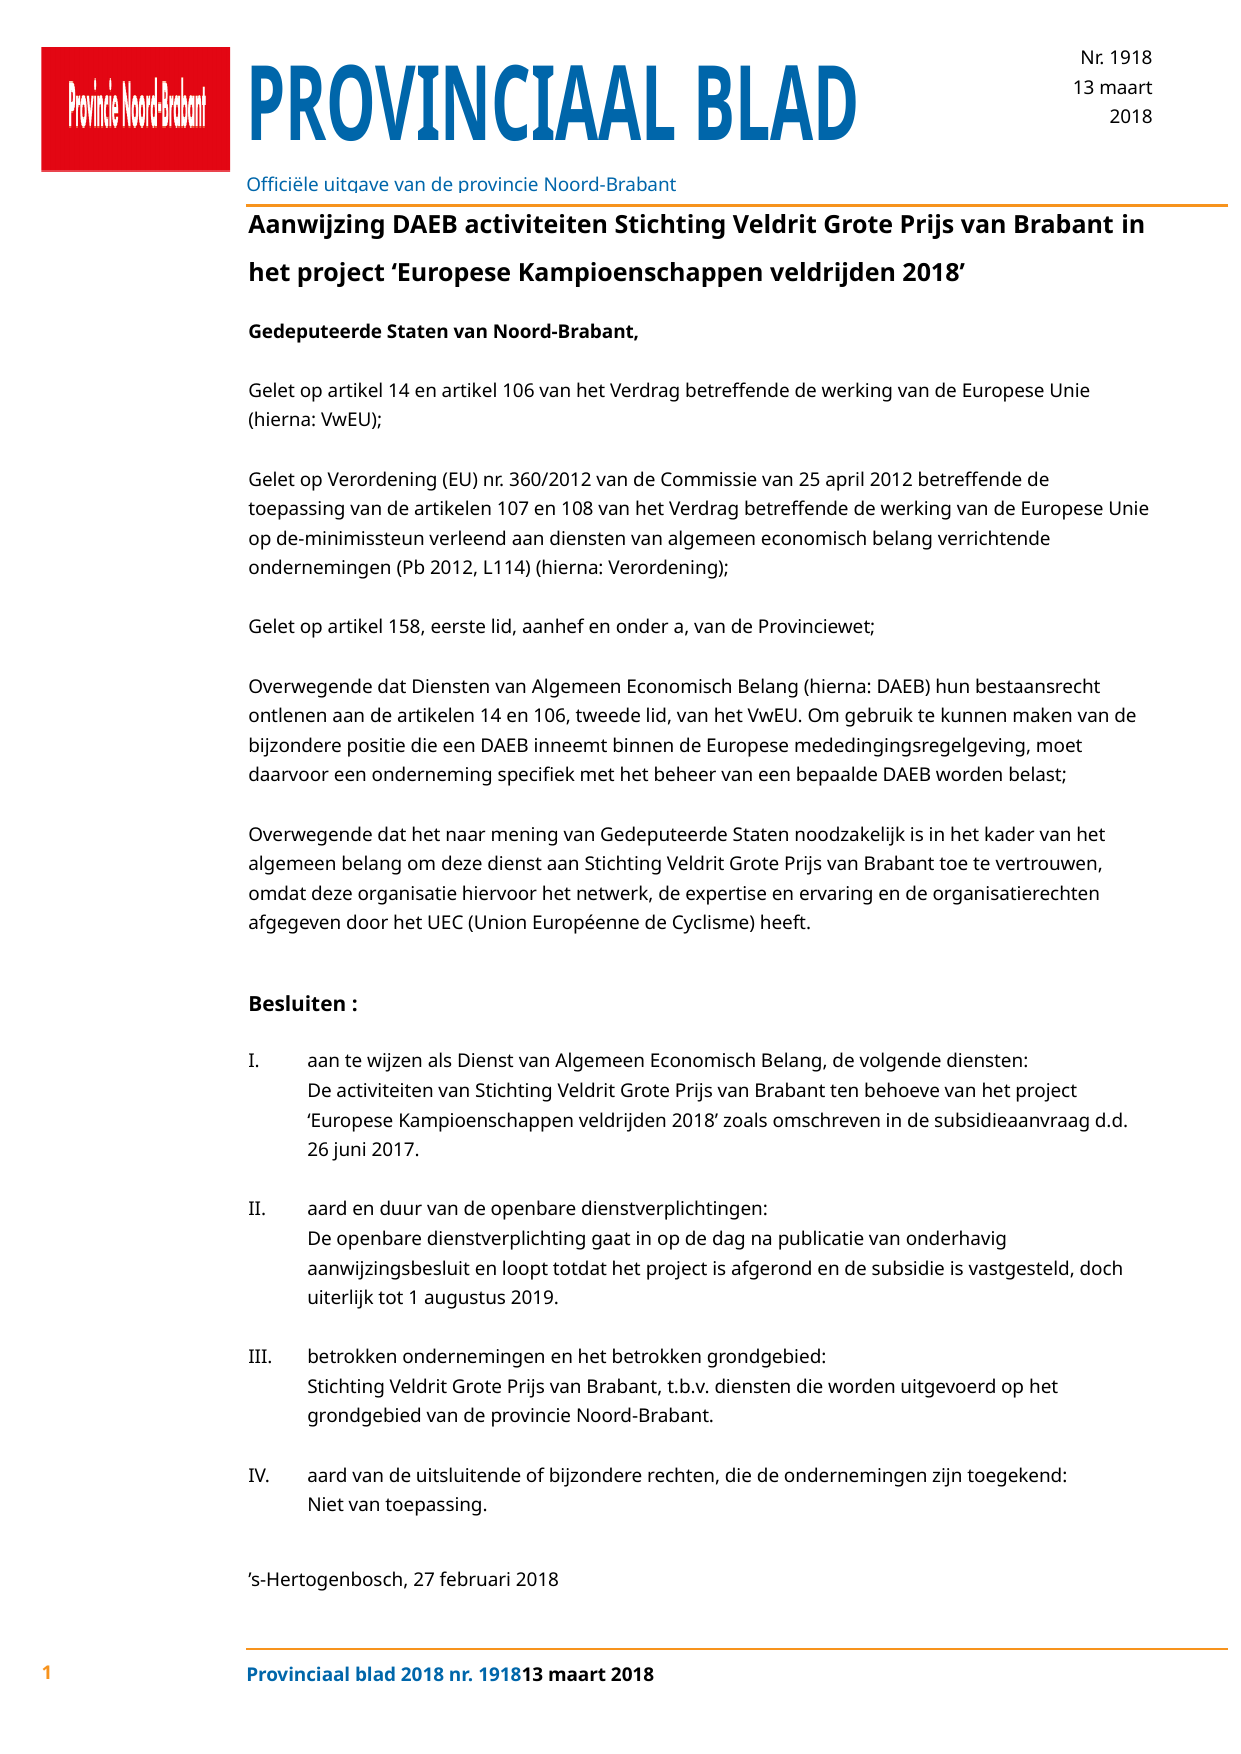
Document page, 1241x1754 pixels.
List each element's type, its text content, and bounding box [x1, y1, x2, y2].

list De activiteiten van Stichting Veldrit Grote Prijs van Brabant ten behoeve van het project ‘Europese Kampioenschappen veldrijden 2018’ zoals omschreven in de subsidieaanvraag d.d. 26 juni 2017. [248, 1077, 1152, 1162]
list betrokken ondernemingen en het betrokken grondgebied: [248, 1343, 1152, 1369]
text Gelet op Verordening (EU) nr. 360/2012 van de Commissie van 25 april 2012 betreffende de toepassing van de artikelen 107 en 108 van het Verdrag betreffende de werking van de Europese Unie op de-minimissteun verleend aan diensten van algemeen economisch belang verrichtende ondernemingen (Pb 2012, L114) (hierna: Verordening); [248, 466, 1152, 580]
text Overwegende dat Diensten van Algemeen Economisch Belang (hierna: DAEB) hun bestaansrecht ontlenen aan de artikelen 14 en 106, tweede lid, van het VwEU. Om gebruik te kunnen maken van de bijzondere positie die een DAEB inneemt binnen de Europese mededingingsregelgeving, moet daarvoor een onderneming specifiek met het beheer van een bepaalde DAEB worden belast; [248, 673, 1152, 787]
list aan te wijzen als Dienst van Algemeen Economisch Belang, de volgende diensten: [248, 1048, 1152, 1073]
text Gedeputeerde Staten van Noord-Brabant, [248, 318, 1152, 344]
list aard van de uitsluitende of bijzondere rechten, die de ondernemingen zijn toegekend: [248, 1462, 1152, 1487]
list De openbare dienstverplichting gaat in op de dag na publicatie van onderhavig aanwijzingsbesluit en loopt totdat het project is afgerond en de subsidie is vastgesteld, doch uiterlijk tot 1 augustus 2019. [248, 1225, 1152, 1310]
text Gelet op artikel 14 en artikel 106 van het Verdrag betreffende de werking van de Europese Unie (hierna: VwEU); [248, 377, 1152, 432]
text ’s-Hertogenbosch, 27 februari 2018 [248, 1571, 1152, 1591]
text Gelet op artikel 158, eerste lid, aanhef en onder a, van de Provinciewet; [248, 614, 1152, 639]
text Overwegende dat het naar mening van Gedeputeerde Staten noodzakelijk is in het kader van het algemeen belang om deze dienst aan Stichting Veldrit Grote Prijs van Brabant toe te vertrouwen, omdat deze organisatie hiervoor het netwerk, de expertise en ervaring en de organisatierechten afgegeven door het UEC (Union Européenne de Cyclisme) heeft. [248, 821, 1152, 935]
text Besluiten : [248, 989, 1152, 1018]
picture [41, 47, 231, 172]
text Aanwijzing DAEB activiteiten Stichting Veldrit Grote Prijs van Brabant in het project ‘Europese Kampioenschappen veldrijden 2018’ [248, 207, 1152, 288]
list Niet van toepassing. [248, 1491, 1152, 1517]
list Stichting Veldrit Grote Prijs van Brabant, t.b.v. diensten die worden uitgevoerd op het grondgebied van de provincie Noord-Brabant. [248, 1373, 1152, 1428]
list aard en duur van de openbare dienstverplichtingen: [248, 1196, 1152, 1221]
